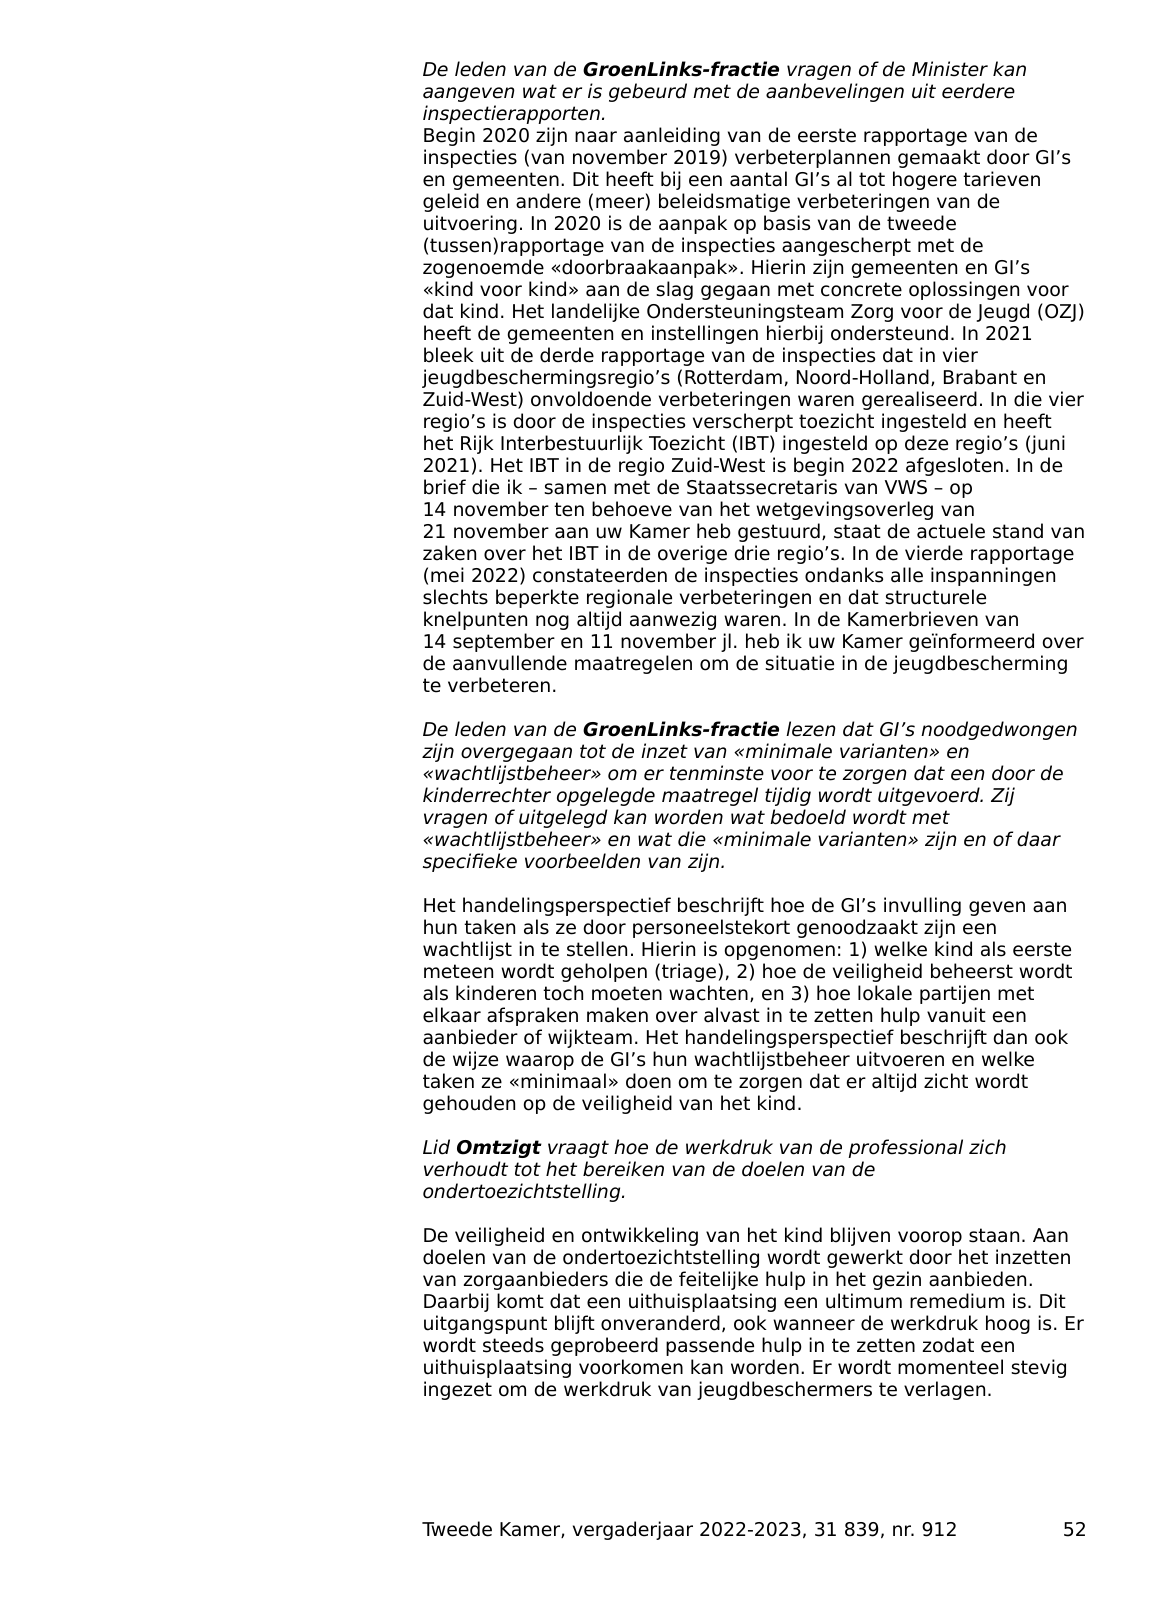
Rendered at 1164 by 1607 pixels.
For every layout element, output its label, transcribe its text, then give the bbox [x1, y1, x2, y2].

text De leden van de GroenLinks-fractie vragen of de Minister kan aangeven wat er is gebeurd met de aanbevelingen uit eerdere inspectierapporten. [422, 59, 1087, 125]
text Het handelingsperspectief beschrijft hoe de GI’s invulling geven aan hun taken als ze door personeelstekort genoodzaakt zijn een wachtlijst in te stellen. Hierin is opgenomen: 1) welke kind als eerste meteen wordt geholpen (triage), 2) hoe de veiligheid beheerst wordt als kinderen toch moeten wachten, en 3) hoe lokale partijen met elkaar afspraken maken over alvast in te zetten hulp vanuit een aanbieder of wijkteam. Het handelingsperspectief beschrijft dan ook de wijze waarop de GI’s hun wachtlijstbeheer uitvoeren en welke taken ze «minimaal» doen om te zorgen dat er altijd zicht wordt gehouden op de veiligheid van het kind. [422, 895, 1087, 1114]
text Lid Omtzigt vraagt hoe de werkdruk van de professional zich verhoudt tot het bereiken van de doelen van de ondertoezichtstelling. [422, 1137, 1087, 1203]
text Begin 2020 zijn naar aanleiding van de eerste rapportage van de inspecties (van november 2019) verbeterplannen gemaakt door GI’s en gemeenten. Dit heeft bij een aantal GI’s al tot hogere tarieven geleid en andere (meer) beleidsmatige verbeteringen van de uitvoering. In 2020 is de aanpak op basis van de tweede (tussen)rapportage van de inspecties aangescherpt met de zogenoemde «doorbraakaanpak». Hierin zijn gemeenten en GI’s «kind voor kind» aan de slag gegaan met concrete oplossingen voor dat kind. Het landelijke Ondersteuningsteam Zorg voor de Jeugd (OZJ) heeft de gemeenten en instellingen hierbij ondersteund. In 2021 bleek uit de derde rapportage van de inspecties dat in vier jeugdbeschermingsregio’s (Rotterdam, Noord-Holland, Brabant en Zuid-West) onvoldoende verbeteringen waren gerealiseerd. In die vier regio’s is door de inspecties verscherpt toezicht ingesteld en heeft het Rijk Interbestuurlijk Toezicht (IBT) ingesteld op deze regio’s (juni 2021). Het IBT in de regio Zuid-West is begin 2022 afgesloten. In de brief die ik – samen met de Staatssecretaris van VWS – op 14 november ten behoeve van het wetgevingsoverleg van 21 november aan uw Kamer heb gestuurd, staat de actuele stand van zaken over het IBT in de overige drie regio’s. In de vierde rapportage (mei 2022) constateerden de inspecties ondanks alle inspanningen slechts beperkte regionale verbeteringen en dat structurele knelpunten nog altijd aanwezig waren. In de Kamerbrieven van 14 september en 11 november jl. heb ik uw Kamer geïnformeerd over de aanvullende maatregelen om de situatie in de jeugdbescherming te verbeteren. [422, 125, 1087, 696]
text De veiligheid en ontwikkeling van het kind blijven voorop staan. Aan doelen van de ondertoezichtstelling wordt gewerkt door het inzetten van zorgaanbieders die de feitelijke hulp in het gezin aanbieden. Daarbij komt dat een uithuisplaatsing een ultimum remedium is. Dit uitgangspunt blijft onveranderd, ook wanneer de werkdruk hoog is. Er wordt steeds geprobeerd passende hulp in te zetten zodat een uithuisplaatsing voorkomen kan worden. Er wordt momenteel stevig ingezet om de werkdruk van jeugdbeschermers te verlagen. [422, 1225, 1087, 1401]
text De leden van de GroenLinks-fractie lezen dat GI’s noodgedwongen zijn overgegaan tot de inzet van «minimale varianten» en «wachtlijstbeheer» om er tenminste voor te zorgen dat een door de kinderrechter opgelegde maatregel tijdig wordt uitgevoerd. Zij vragen of uitgelegd kan worden wat bedoeld wordt met «wachtlijstbeheer» en wat die «minimale varianten» zijn en of daar specifieke voorbeelden van zijn. [422, 719, 1087, 872]
